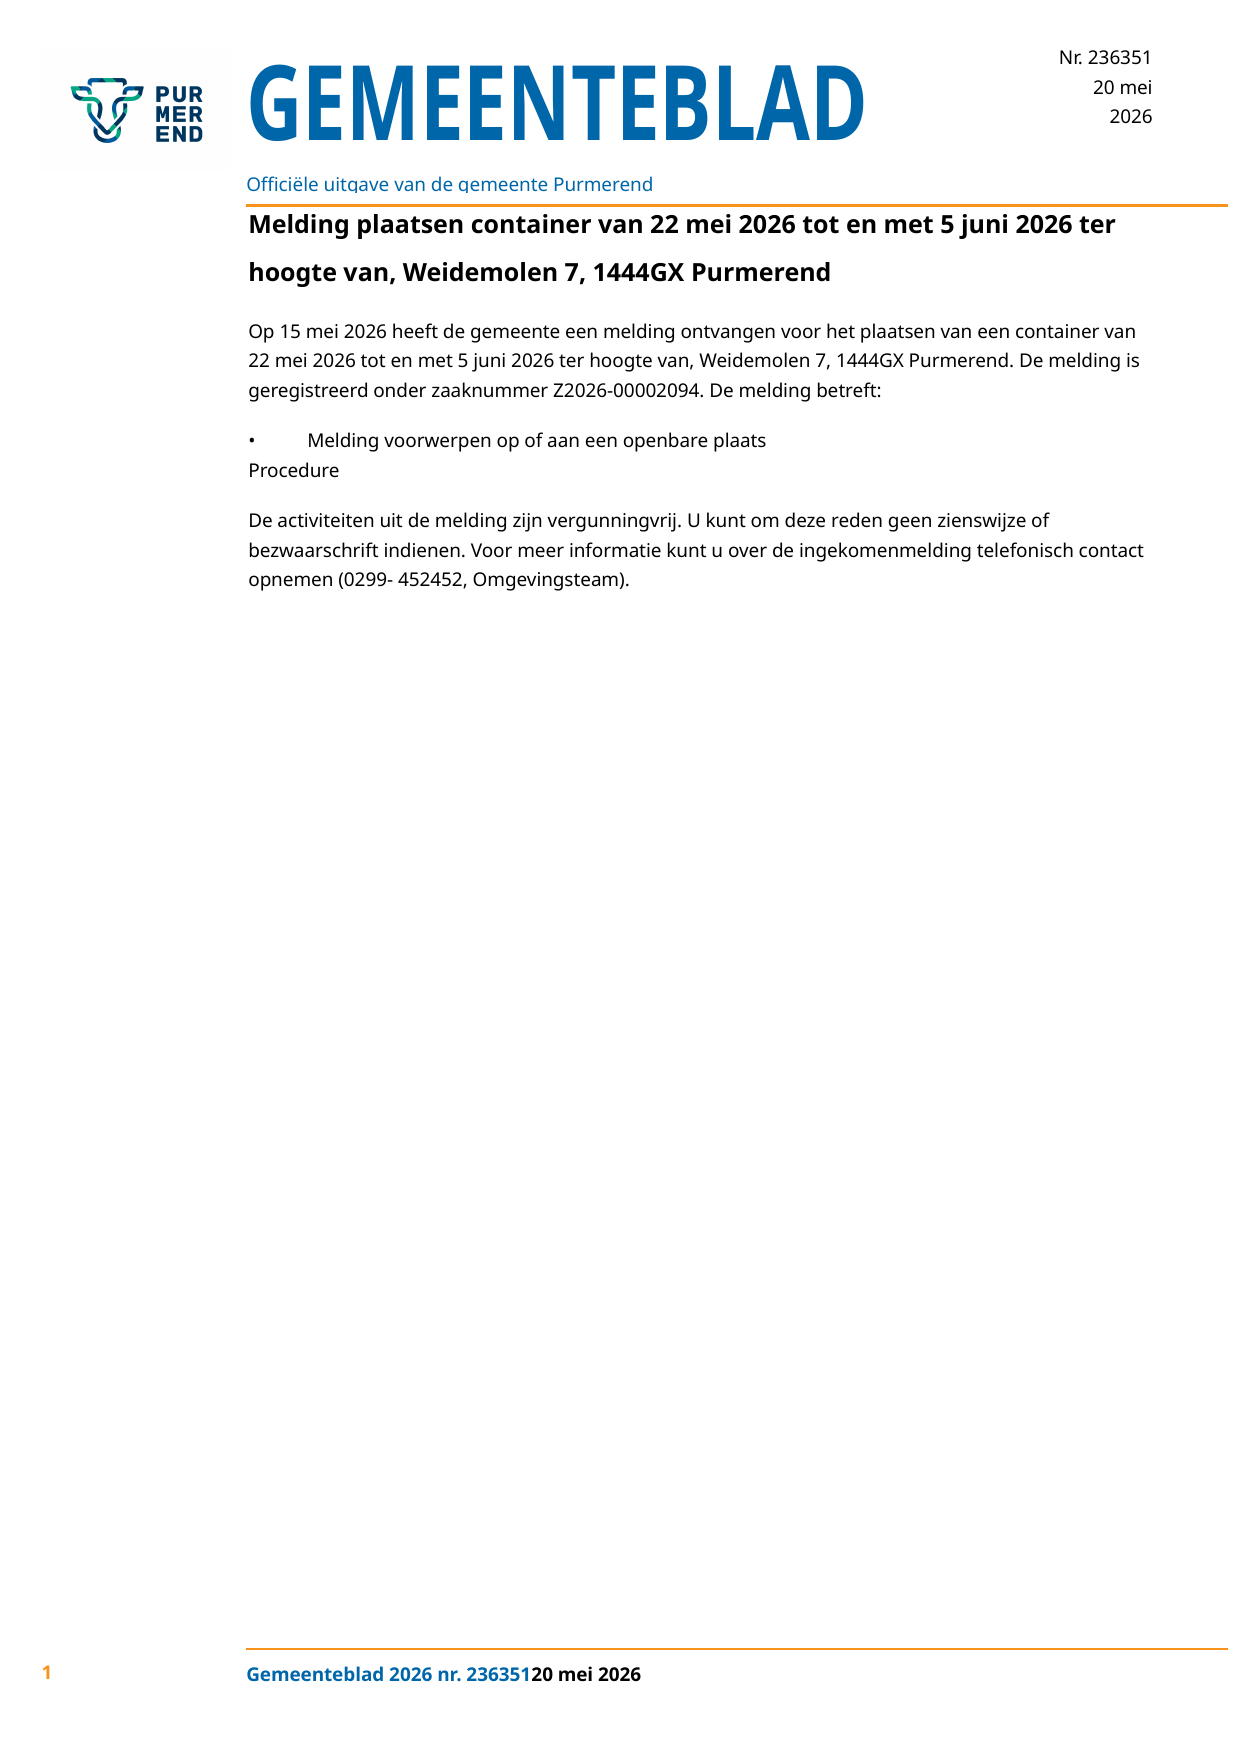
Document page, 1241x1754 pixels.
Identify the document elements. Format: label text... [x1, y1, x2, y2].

text De activiteiten uit de melding zijn vergunningvrij. U kunt om deze reden geen zienswijze of bezwaarschrift indienen. Voor meer informatie kunt u over de ingekomenmelding telefonisch contact opnemen (0299- 452452, Omgevingsteam). [248, 507, 1152, 592]
text Melding plaatsen container van 22 mei 2026 tot en met 5 juni 2026 ter hoogte van, Weidemolen 7, 1444GX Purmerend [248, 207, 1152, 288]
text Procedure [248, 457, 1152, 483]
picture [41, 47, 231, 172]
text Op 15 mei 2026 heeft de gemeente een melding ontvangen voor het plaatsen van een container van 22 mei 2026 tot en met 5 juni 2026 ter hoogte van, Weidemolen 7, 1444GX Purmerend. De melding is geregistreerd onder zaaknummer Z2026-00002094. De melding betreft: [248, 318, 1152, 403]
list Melding voorwerpen op of aan een openbare plaats [248, 427, 1152, 453]
